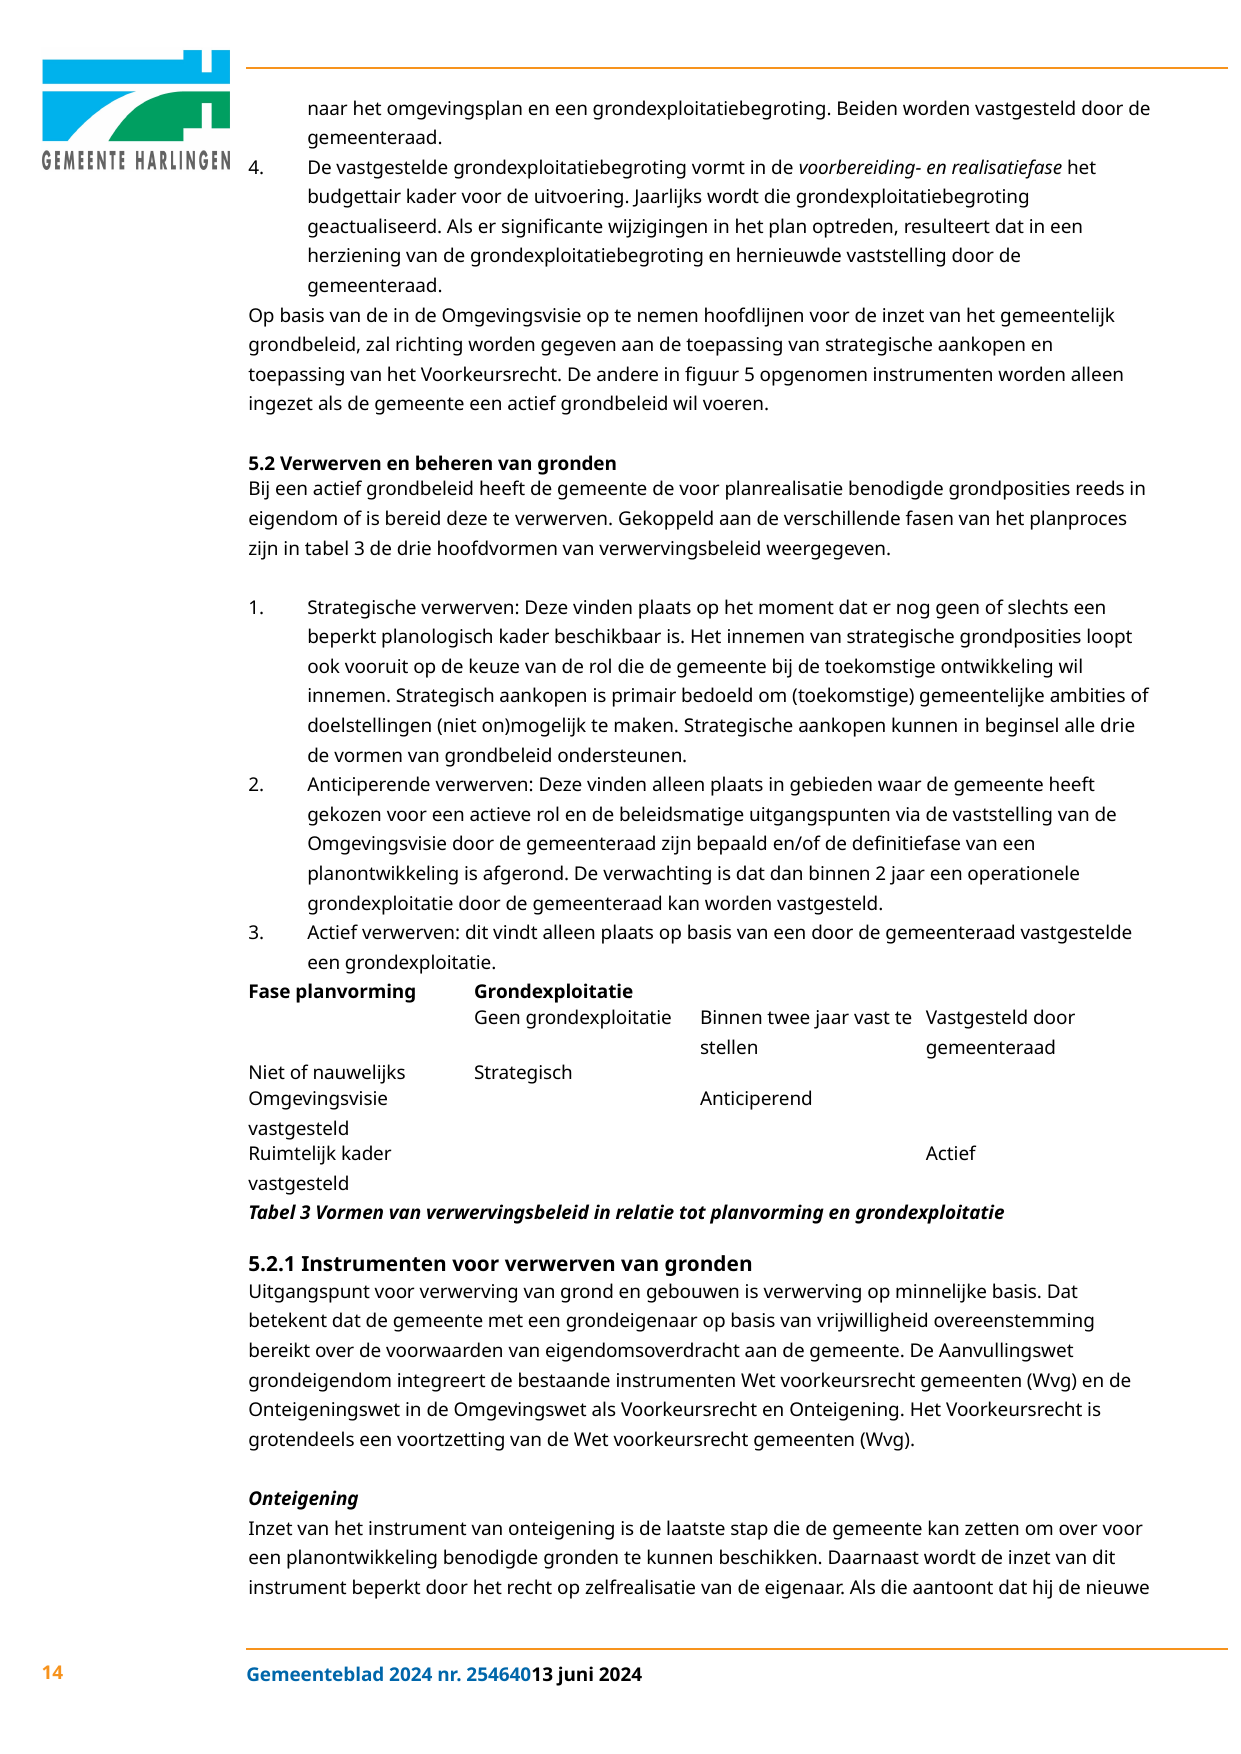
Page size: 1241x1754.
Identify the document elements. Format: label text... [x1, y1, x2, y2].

table_header Fase planvorming [248, 979, 474, 1059]
table_cell Strategisch [474, 1060, 700, 1085]
table_cell Geen grondexploitatie [474, 1004, 700, 1059]
table_cell [700, 1141, 926, 1196]
table_cell Actief [926, 1141, 1152, 1196]
table_cell Anticiperend [700, 1085, 926, 1141]
text Bij een actief grondbeleid heeft de gemeente de voor planrealisatie benodigde grondposities reeds in eigendom of is bereid deze te verwerven. Gekoppeld aan de verschillende fasen van het planproces zijn in tabel 3 de drie hoofdvormen van verwervingsbeleid weergegeven. [248, 476, 1152, 560]
text 5.2 Verwerven en beheren van gronden [248, 450, 1152, 476]
table_cell Ruimtelijk kader vastgesteld [248, 1141, 474, 1196]
text Op basis van de in de Omgevingsvisie op te nemen hoofdlijnen voor de inzet van het gemeentelijk grondbeleid, zal richting worden gegeven aan de toepassing van strategische aankopen en toepassing van het Voorkeursrecht. De andere in figuur 5 opgenomen instrumenten worden alleen ingezet als de gemeente een actief grondbeleid wil voeren. [248, 302, 1152, 416]
table_cell [474, 1085, 700, 1196]
text Onteigening [248, 1485, 1152, 1511]
table_cell [926, 1060, 1152, 1141]
list De vastgestelde grondexploitatiebegroting vormt in de voorbereiding- en realisatiefase het budgettair kader voor de uitvoering. Jaarlijks wordt die grondexploitatiebegroting geactualiseerd. Als er significante wijzigingen in het plan optreden, resulteert dat in een herziening van de grondexploitatiebegroting en hernieuwde vaststelling door de gemeenteraad. [248, 154, 1152, 298]
table_header Grondexploitatie [474, 979, 1152, 1004]
text 5.2.1 Instrumenten voor verwerven van gronden [248, 1249, 1152, 1278]
text Tabel 3 Vormen van verwervingsbeleid in relatie tot planvorming en grondexploitatie [248, 1199, 1152, 1225]
list Anticiperende verwerven: Deze vinden alleen plaats in gebieden waar de gemeente heeft gekozen voor een actieve rol en de beleidsmatige uitgangspunten via de vaststelling van de Omgevingsvisie door de gemeenteraad zijn bepaald en/of de definitiefase van een planontwikkeling is afgerond. De verwachting is dat dan binnen 2 jaar een operationele grondexploitatie door de gemeenteraad kan worden vastgesteld. [248, 771, 1152, 915]
list Strategische verwerven: Deze vinden plaats op het moment dat er nog geen of slechts een beperkt planologisch kader beschikbaar is. Het innemen van strategische grondposities loopt ook vooruit op de keuze van de rol die de gemeente bij de toekomstige ontwikkeling wil innemen. Strategisch aankopen is primair bedoeld om (toekomstige) gemeentelijke ambities of doelstellingen (niet on)mogelijk te maken. Strategische aankopen kunnen in beginsel alle drie de vormen van grondbeleid ondersteunen. [248, 594, 1152, 767]
table_cell Niet of nauwelijks [248, 1060, 474, 1085]
table_cell Binnen twee jaar vast te stellen [700, 1004, 926, 1059]
table_cell [700, 1060, 926, 1085]
list naar het omgevingsplan en een grondexploitatiebegroting. Beiden worden vastgesteld door de gemeenteraad. [248, 95, 1152, 150]
text Uitgangspunt voor verwerving van grond en gebouwen is verwerving op minnelijke basis. Dat betekent dat de gemeente met een grondeigenaar op basis van vrijwilligheid overeenstemming bereikt over de voorwaarden van eigendomsoverdracht aan de gemeente. De Aanvullingswet grondeigendom integreert de bestaande instrumenten Wet voorkeursrecht gemeenten (Wvg) en de Onteigeningswet in de Omgevingswet als Voorkeursrecht en Onteigening. Het Voorkeursrecht is grotendeels een voortzetting van de Wet voorkeursrecht gemeenten (Wvg). [248, 1278, 1152, 1452]
text Inzet van het instrument van onteigening is de laatste stap die de gemeente kan zetten om over voor een planontwikkeling benodigde gronden te kunnen beschikken. Daarnaast wordt de inzet van dit instrument beperkt door het recht op zelfrealisatie van de eigenaar. Als die aantoont dat hij de nieuwe [248, 1515, 1152, 1599]
picture [41, 47, 231, 172]
table_cell Vastgesteld door gemeenteraad [926, 1004, 1152, 1059]
table_cell Omgevingsvisie vastgesteld [248, 1085, 474, 1141]
list Actief verwerven: dit vindt alleen plaats op basis van een door de gemeenteraad vastgestelde een grondexploitatie. [248, 919, 1152, 974]
